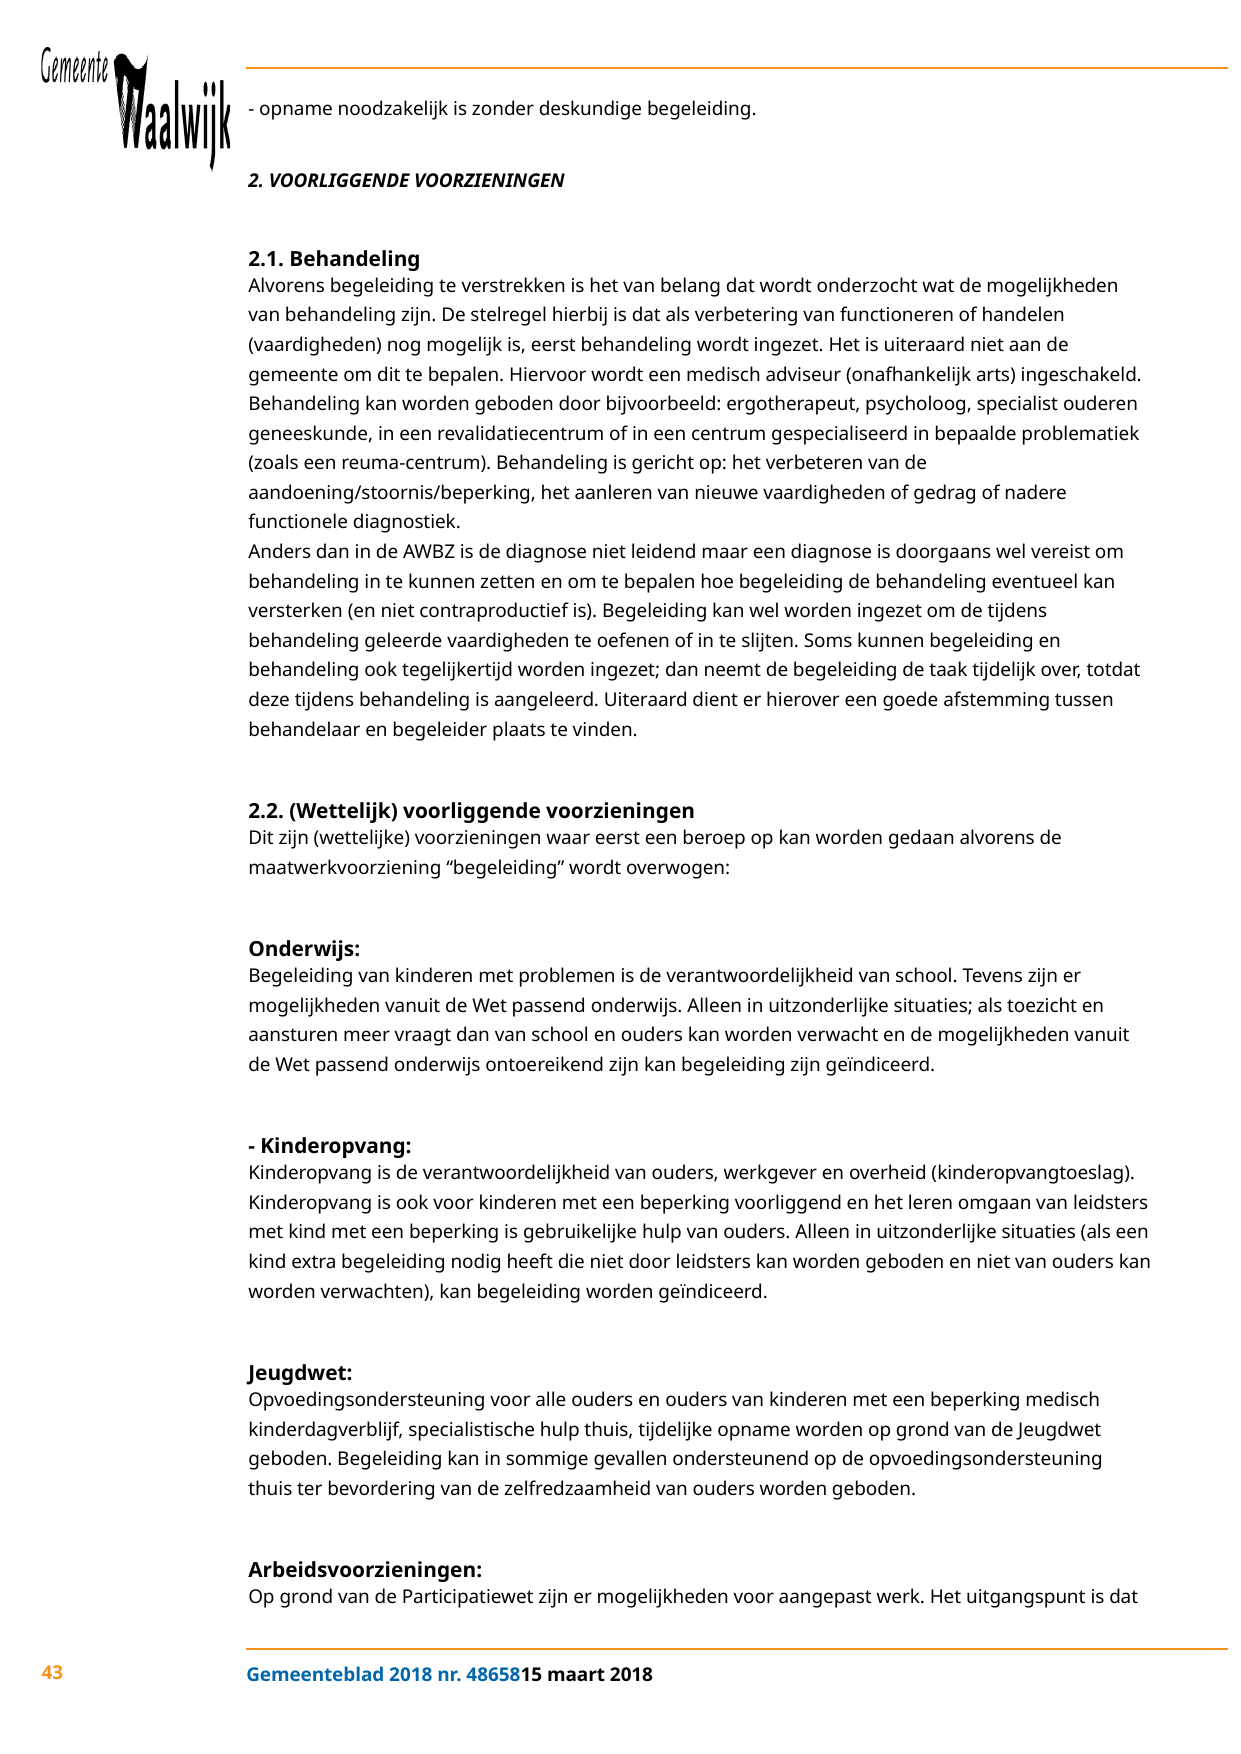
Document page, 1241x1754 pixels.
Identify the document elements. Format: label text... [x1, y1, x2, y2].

text Dit zijn (wettelijke) voorzieningen waar eerst een beroep op kan worden gedaan alvorens de maatwerkvoorziening “begeleiding” wordt overwogen: [248, 824, 1152, 879]
text 2. VOORLIGGENDE VOORZIENINGEN [248, 167, 1152, 193]
text - Kinderopvang: [248, 1131, 1152, 1159]
text Onderwijs: [248, 934, 1152, 962]
text Op grond van de Participatiewet zijn er mogelijkheden voor aangepast werk. Het uitgangspunt is dat [248, 1583, 1152, 1609]
text Arbeidsvoorzieningen: [248, 1555, 1152, 1583]
text Begeleiding van kinderen met problemen is de verantwoordelijkheid van school. Tevens zijn er mogelijkheden vanuit de Wet passend onderwijs. Alleen in uitzonderlijke situaties; als toezicht en aansturen meer vraagt dan van school en ouders kan worden verwacht en de mogelijkheden vanuit de Wet passend onderwijs ontoereikend zijn kan begeleiding zijn geïndiceerd. [248, 962, 1152, 1077]
text 2.1. Behandeling [248, 244, 1152, 272]
text Alvorens begeleiding te verstrekken is het van belang dat wordt onderzocht wat de mogelijkheden van behandeling zijn. De stelregel hierbij is dat als verbetering van functioneren of handelen (vaardigheden) nog mogelijk is, eerst behandeling wordt ingezet. Het is uiteraard niet aan de gemeente om dit te bepalen. Hiervoor wordt een medisch adviseur (onafhankelijk arts) ingeschakeld. Behandeling kan worden geboden door bijvoorbeeld: ergotherapeut, psycholoog, specialist ouderen geneeskunde, in een revalidatiecentrum of in een centrum gespecialiseerd in bepaalde problematiek (zoals een reuma-centrum). Behandeling is gericht op: het verbeteren van de aandoening/stoornis/beperking, het aanleren van nieuwe vaardigheden of gedrag of nadere functionele diagnostiek. [248, 272, 1152, 534]
text Anders dan in de AWBZ is de diagnose niet leidend maar een diagnose is doorgaans wel vereist om behandeling in te kunnen zetten en om te bepalen hoe begeleiding de behandeling eventueel kan versterken (en niet contraproductief is). Begeleiding kan wel worden ingezet om de tijdens behandeling geleerde vaardigheden te oefenen of in te slijten. Soms kunnen begeleiding en behandeling ook tegelijkertijd worden ingezet; dan neemt de begeleiding de taak tijdelijk over, totdat deze tijdens behandeling is aangeleerd. Uiteraard dient er hierover een goede afstemming tussen behandelaar en begeleider plaats te vinden. [248, 538, 1152, 742]
text Jeugdwet: [248, 1358, 1152, 1386]
text - opname noodzakelijk is zonder deskundige begeleiding. [248, 95, 1152, 121]
picture [41, 47, 231, 172]
text Kinderopvang is de verantwoordelijkheid van ouders, werkgever en overheid (kinderopvangtoeslag). Kinderopvang is ook voor kinderen met een beperking voorliggend en het leren omgaan van leidsters met kind met een beperking is gebruikelijke hulp van ouders. Alleen in uitzonderlijke situaties (als een kind extra begeleiding nodig heeft die niet door leidsters kan worden geboden en niet van ouders kan worden verwachten), kan begeleiding worden geïndiceerd. [248, 1159, 1152, 1303]
text 2.2. (Wettelijk) voorliggende voorzieningen [248, 796, 1152, 824]
text Opvoedingsondersteuning voor alle ouders en ouders van kinderen met een beperking medisch kinderdagverblijf, specialistische hulp thuis, tijdelijke opname worden op grond van de Jeugdwet geboden. Begeleiding kan in sommige gevallen ondersteunend op de opvoedingsondersteuning thuis ter bevordering van de zelfredzaamheid van ouders worden geboden. [248, 1386, 1152, 1501]
